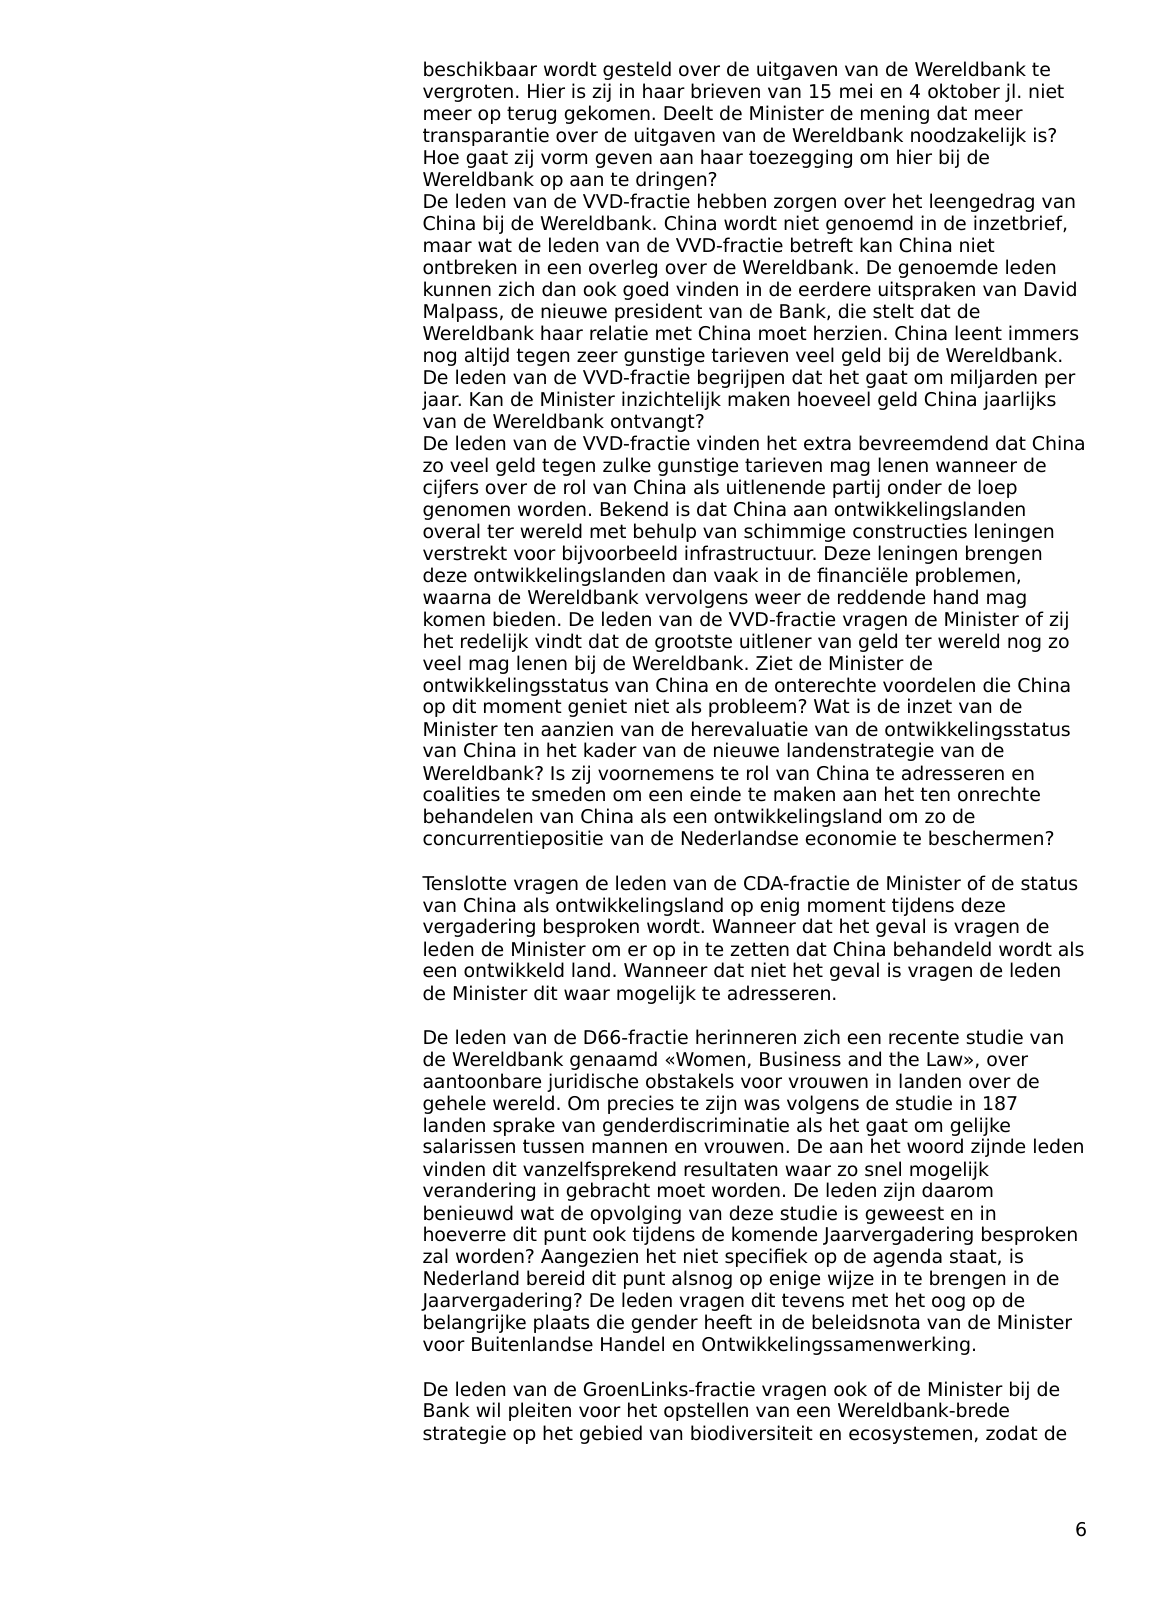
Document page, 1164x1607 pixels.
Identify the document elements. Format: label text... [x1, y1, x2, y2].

text beschikbaar wordt gesteld over de uitgaven van de Wereldbank te vergroten. Hier is zij in haar brieven van 15 mei en 4 oktober jl. niet meer op terug gekomen. Deelt de Minister de mening dat meer transparantie over de uitgaven van de Wereldbank noodzakelijk is? Hoe gaat zij vorm geven aan haar toezegging om hier bij de Wereldbank op aan te dringen? [422, 59, 1087, 191]
text Tenslotte vragen de leden van de CDA-fractie de Minister of de status van China als ontwikkelingsland op enig moment tijdens deze vergadering besproken wordt. Wanneer dat het geval is vragen de leden de Minister om er op in te zetten dat China behandeld wordt als een ontwikkeld land. Wanneer dat niet het geval is vragen de leden de Minister dit waar mogelijk te adresseren. [422, 872, 1087, 1004]
text De leden van de VVD-fractie vinden het extra bevreemdend dat China zo veel geld tegen zulke gunstige tarieven mag lenen wanneer de cijfers over de rol van China als uitlenende partij onder de loep genomen worden. Bekend is dat China aan ontwikkelingslanden overal ter wereld met behulp van schimmige constructies leningen verstrekt voor bijvoorbeeld infrastructuur. Deze leningen brengen deze ontwikkelingslanden dan vaak in de financiële problemen, waarna de Wereldbank vervolgens weer de reddende hand mag komen bieden. De leden van de VVD-fractie vragen de Minister of zij het redelijk vindt dat de grootste uitlener van geld ter wereld nog zo veel mag lenen bij de Wereldbank. Ziet de Minister de ontwikkelingsstatus van China en de onterechte voordelen die China op dit moment geniet niet als probleem? Wat is de inzet van de Minister ten aanzien van de herevaluatie van de ontwikkelingsstatus van China in het kader van de nieuwe landenstrategie van de Wereldbank? Is zij voornemens te rol van China te adresseren en coalities te smeden om een einde te maken aan het ten onrechte behandelen van China als een ontwikkelingsland om zo de concurrentiepositie van de Nederlandse economie te beschermen? [422, 433, 1087, 850]
text De leden van de D66-fractie herinneren zich een recente studie van de Wereldbank genaamd «Women, Business and the Law», over aantoonbare juridische obstakels voor vrouwen in landen over de gehele wereld. Om precies te zijn was volgens de studie in 187 landen sprake van genderdiscriminatie als het gaat om gelijke salarissen tussen mannen en vrouwen. De aan het woord zijnde leden vinden dit vanzelfsprekend resultaten waar zo snel mogelijk verandering in gebracht moet worden. De leden zijn daarom benieuwd wat de opvolging van deze studie is geweest en in hoeverre dit punt ook tijdens de komende Jaarvergadering besproken zal worden? Aangezien het niet specifiek op de agenda staat, is Nederland bereid dit punt alsnog op enige wijze in te brengen in de Jaarvergadering? De leden vragen dit tevens met het oog op de belangrijke plaats die gender heeft in de beleidsnota van de Minister voor Buitenlandse Handel en Ontwikkelingssamenwerking. [422, 1027, 1087, 1356]
text De leden van de VVD-fractie hebben zorgen over het leengedrag van China bij de Wereldbank. China wordt niet genoemd in de inzetbrief, maar wat de leden van de VVD-fractie betreft kan China niet ontbreken in een overleg over de Wereldbank. De genoemde leden kunnen zich dan ook goed vinden in de eerdere uitspraken van David Malpass, de nieuwe president van de Bank, die stelt dat de Wereldbank haar relatie met China moet herzien. China leent immers nog altijd tegen zeer gunstige tarieven veel geld bij de Wereldbank. De leden van de VVD-fractie begrijpen dat het gaat om miljarden per jaar. Kan de Minister inzichtelijk maken hoeveel geld China jaarlijks van de Wereldbank ontvangt? [422, 191, 1087, 433]
text De leden van de GroenLinks-fractie vragen ook of de Minister bij de Bank wil pleiten voor het opstellen van een Wereldbank-brede strategie op het gebied van biodiversiteit en ecosystemen, zodat de [422, 1378, 1087, 1444]
